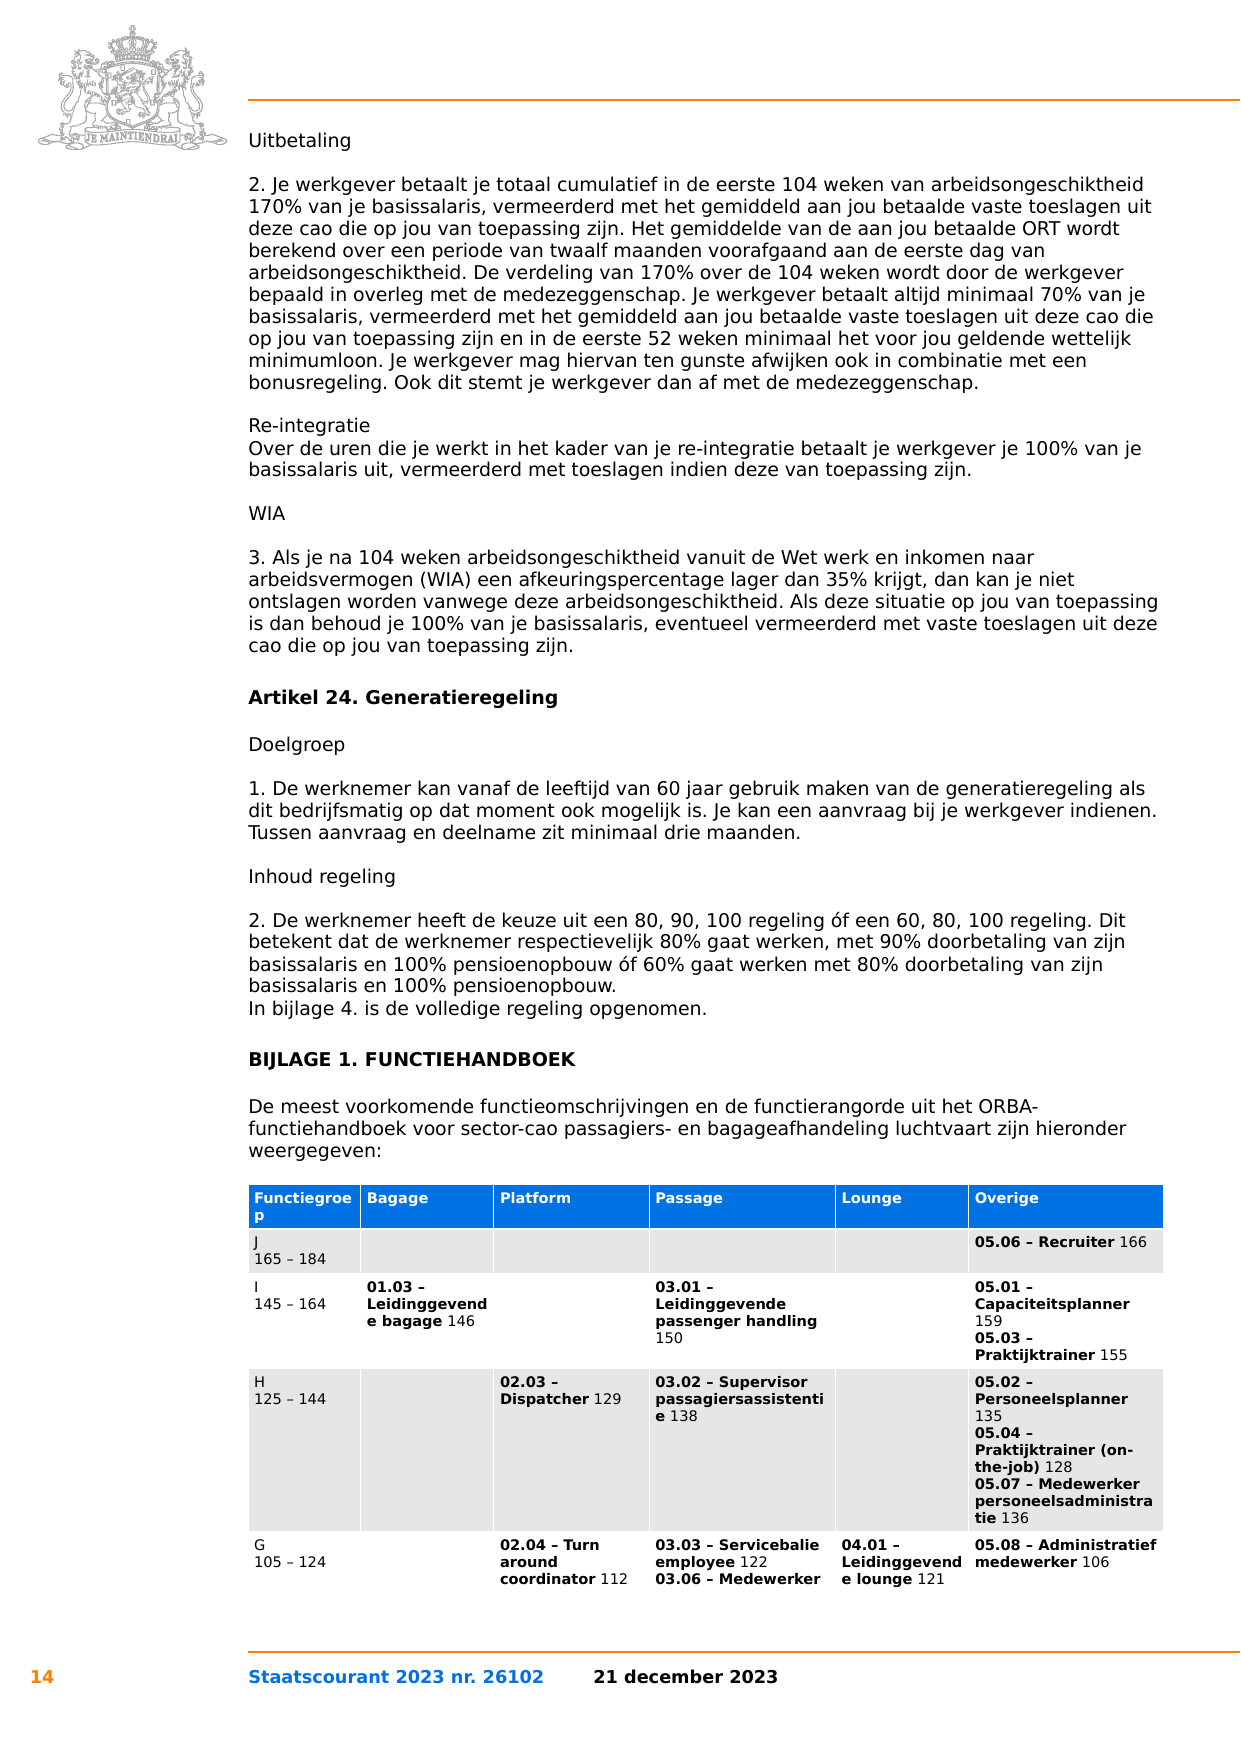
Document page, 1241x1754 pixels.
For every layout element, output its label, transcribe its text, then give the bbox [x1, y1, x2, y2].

table_header Functiegroep [249, 1185, 360, 1228]
subtitle Doelgroep [248, 734, 1163, 756]
table_cell [494, 1274, 649, 1368]
table_header Passage [650, 1185, 835, 1228]
table_cell 03.02 – Supervisor passagiersassistentie 138 [650, 1369, 835, 1531]
subtitle WIA [248, 503, 1163, 525]
table_cell H 125 – 144 [249, 1369, 360, 1531]
table_cell 05.06 – Recruiter 166 [969, 1230, 1163, 1273]
subtitle Artikel 24. Generatieregeling [248, 687, 1163, 709]
table_cell [494, 1230, 649, 1273]
table_cell [650, 1230, 835, 1273]
picture [38, 25, 227, 150]
table_header Platform [494, 1185, 649, 1228]
table_cell 02.03 – Dispatcher 129 [494, 1369, 649, 1531]
text De meest voorkomende functieomschrijvingen en de functierangorde uit het ORBA-functiehandboek voor sector-cao passagiers- en bagageafhandeling luchtvaart zijn hieronder weergegeven: [248, 1096, 1163, 1162]
table_cell 03.03 – Servicebalie employee 122 03.06 – Medewerker [650, 1533, 835, 1593]
text 3. Als je na 104 weken arbeidsongeschiktheid vanuit de Wet werk en inkomen naar arbeidsvermogen (WIA) een afkeuringspercentage lager dan 35% krijgt, dan kan je niet ontslagen worden vanwege deze arbeidsongeschiktheid. Als deze situatie op jou van toepassing is dan behoud je 100% van je basissalaris, eventueel vermeerderd met vaste toeslagen uit deze cao die op jou van toepassing zijn. [248, 547, 1163, 657]
table_cell 03.01 – Leidinggevende passenger handling 150 [650, 1274, 835, 1368]
subtitle BIJLAGE 1. FUNCTIEHANDBOEK [248, 1049, 1163, 1071]
table_header Overige [969, 1185, 1163, 1228]
table_header Bagage [361, 1185, 493, 1228]
subtitle Inhoud regeling [248, 866, 1163, 888]
table_cell 05.08 – Administratief medewerker 106 [969, 1533, 1163, 1593]
subtitle Uitbetaling [248, 130, 1163, 152]
table_cell [361, 1369, 493, 1531]
table_cell 05.02 – Personeelsplanner 135 05.04 – Praktijktrainer (on-the-job) 128 05.07 – Medewerker personeelsadministratie 136 [969, 1369, 1163, 1531]
table_cell [361, 1230, 493, 1273]
table_cell 02.04 – Turn around coordinator 112 [494, 1533, 649, 1593]
table_cell 01.03 – Leidinggevende bagage 146 [361, 1274, 493, 1368]
text 1. De werknemer kan vanaf de leeftijd van 60 jaar gebruik maken van de generatieregeling als dit bedrijfsmatig op dat moment ook mogelijk is. Je kan een aanvraag bij je werkgever indienen. Tussen aanvraag en deelname zit minimaal drie maanden. [248, 778, 1163, 844]
subtitle Re-integratie [248, 415, 1163, 437]
table_cell [361, 1533, 493, 1593]
table_cell 05.01 – Capaciteitsplanner 159 05.03 – Praktijktrainer 155 [969, 1274, 1163, 1368]
table_cell 04.01 – Leidinggevende lounge 121 [836, 1533, 968, 1593]
table_cell I 145 – 164 [249, 1274, 360, 1368]
table_cell [836, 1369, 968, 1531]
text 2. De werknemer heeft de keuze uit een 80, 90, 100 regeling óf een 60, 80, 100 regeling. Dit betekent dat de werknemer respectievelijk 80% gaat werken, met 90% doorbetaling van zijn basissalaris en 100% pensioenopbouw óf 60% gaat werken met 80% doorbetaling van zijn basissalaris en 100% pensioenopbouw. [248, 909, 1163, 997]
table_cell [836, 1274, 968, 1368]
table_header Lounge [836, 1185, 968, 1228]
text 2. Je werkgever betaalt je totaal cumulatief in de eerste 104 weken van arbeidsongeschiktheid 170% van je basissalaris, vermeerderd met het gemiddeld aan jou betaalde vaste toeslagen uit deze cao die op jou van toepassing zijn. Het gemiddelde van de aan jou betaalde ORT wordt berekend over een periode van twaalf maanden voorafgaand aan de eerste dag van arbeidsongeschiktheid. De verdeling van 170% over de 104 weken wordt door de werkgever bepaald in overleg met de medezeggenschap. Je werkgever betaalt altijd minimaal 70% van je basissalaris, vermeerderd met het gemiddeld aan jou betaalde vaste toeslagen uit deze cao die op jou van toepassing zijn en in de eerste 52 weken minimaal het voor jou geldende wettelijk minimumloon. Je werkgever mag hiervan ten gunste afwijken ook in combinatie met een bonusregeling. Ook dit stemt je werkgever dan af met de medezeggenschap. [248, 174, 1163, 393]
text Over de uren die je werkt in het kader van je re-integratie betaalt je werkgever je 100% van je basissalaris uit, vermeerderd met toeslagen indien deze van toepassing zijn. [248, 437, 1163, 481]
table_cell [836, 1230, 968, 1273]
table_cell J 165 – 184 [249, 1230, 360, 1273]
text In bijlage 4. is de volledige regeling opgenomen. [248, 997, 1163, 1019]
table_cell G 105 – 124 [249, 1533, 360, 1593]
